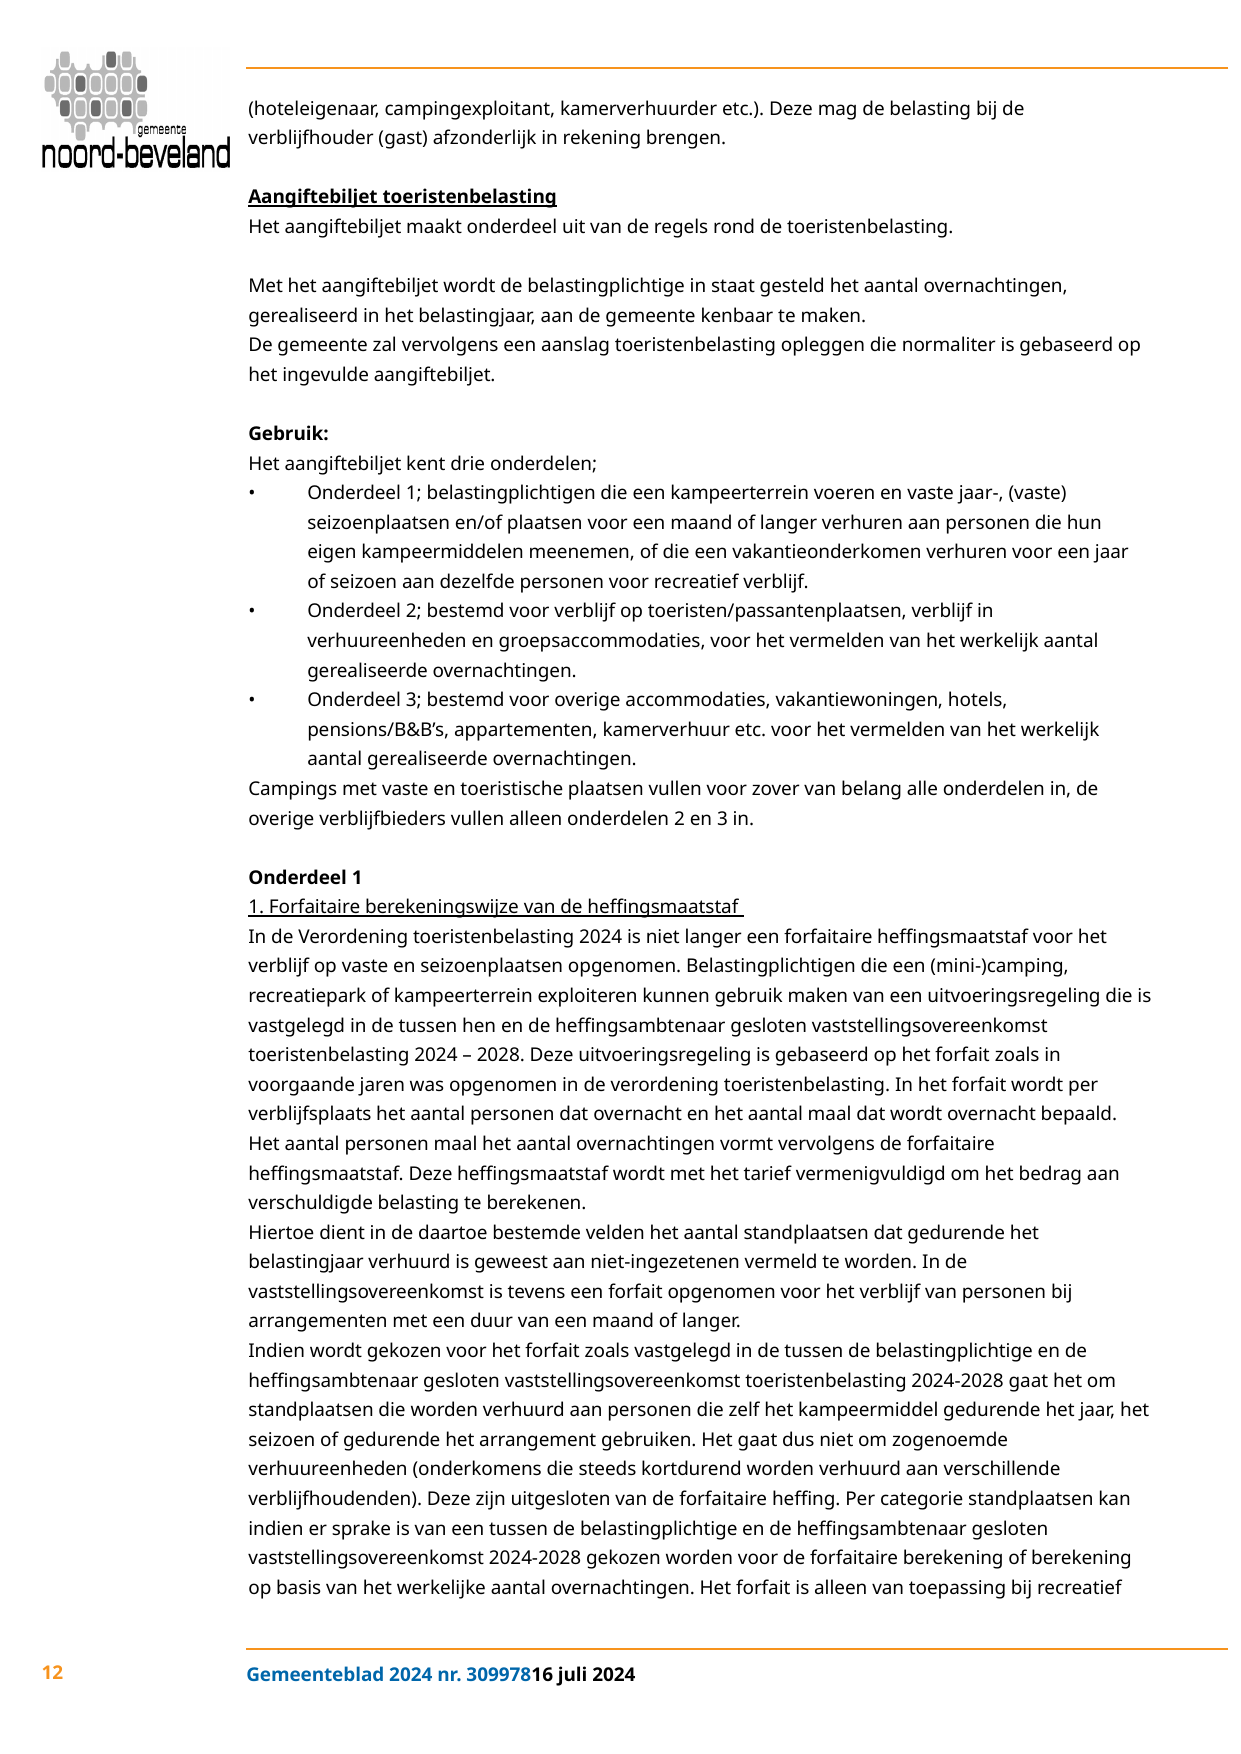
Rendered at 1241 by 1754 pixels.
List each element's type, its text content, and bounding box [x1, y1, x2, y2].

text Indien wordt gekozen voor het forfait zoals vastgelegd in de tussen de belastingplichtige en de heffingsambtenaar gesloten vaststellingsovereenkomst toeristenbelasting 2024-2028 gaat het om standplaatsen die worden verhuurd aan personen die zelf het kampeermiddel gedurende het jaar, het seizoen of gedurende het arrangement gebruiken. Het gaat dus niet om zogenoemde verhuureenheden (onderkomens die steeds kortdurend worden verhuurd aan verschillende verblijfhoudenden). Deze zijn uitgesloten van de forfaitaire heffing. Per categorie standplaatsen kan indien er sprake is van een tussen de belastingplichtige en de heffingsambtenaar gesloten vaststellingsovereenkomst 2024-2028 gekozen worden voor de forfaitaire berekening of berekening op basis van het werkelijke aantal overnachtingen. Het forfait is alleen van toepassing bij recreatief [248, 1337, 1152, 1600]
list Onderdeel 3; bestemd voor overige accommodaties, vakantiewoningen, hotels, pensions/B&B’s, appartementen, kamerverhuur etc. voor het vermelden van het werkelijk aantal gerealiseerde overnachtingen. [248, 686, 1152, 771]
text Met het aangiftebiljet wordt de belastingplichtige in staat gesteld het aantal overnachtingen, gerealiseerd in het belastingjaar, aan de gemeente kenbaar te maken. [248, 272, 1152, 328]
list Onderdeel 2; bestemd voor verblijf op toeristen/passantenplaatsen, verblijf in verhuureenheden en groepsaccommodaties, voor het vermelden van het werkelijk aantal gerealiseerde overnachtingen. [248, 598, 1152, 683]
picture [41, 47, 231, 172]
text De gemeente zal vervolgens een aanslag toeristenbelasting opleggen die normaliter is gebaseerd op het ingevulde aangiftebiljet. [248, 331, 1152, 387]
text Gebruik: [248, 420, 1152, 446]
list Onderdeel 1; belastingplichtigen die een kampeerterrein voeren en vaste jaar-, (vaste) seizoenplaatsen en/of plaatsen voor een maand of langer verhuren aan personen die hun eigen kampeermiddelen meenemen, of die een vakantieonderkomen verhuren voor een jaar of seizoen aan dezelfde personen voor recreatief verblijf. [248, 479, 1152, 594]
text Onderdeel 1 [248, 864, 1152, 890]
text Het aangiftebiljet kent drie onderdelen; [248, 450, 1152, 476]
text 1. Forfaitaire berekeningswijze van de heffingsmaatstaf [248, 893, 1152, 919]
text In de Verordening toeristenbelasting 2024 is niet langer een forfaitaire heffingsmaatstaf voor het verblijf op vaste en seizoenplaatsen opgenomen. Belastingplichtigen die een (mini-)camping, recreatiepark of kampeerterrein exploiteren kunnen gebruik maken van een uitvoeringsregeling die is vastgelegd in de tussen hen en de heffingsambtenaar gesloten vaststellingsovereenkomst toeristenbelasting 2024 – 2028. Deze uitvoeringsregeling is gebaseerd op het forfait zoals in voorgaande jaren was opgenomen in de verordening toeristenbelasting. In het forfait wordt per verblijfsplaats het aantal personen dat overnacht en het aantal maal dat wordt overnacht bepaald. Het aantal personen maal het aantal overnachtingen vormt vervolgens de forfaitaire heffingsmaatstaf. Deze heffingsmaatstaf wordt met het tarief vermenigvuldigd om het bedrag aan verschuldigde belasting te berekenen. [248, 923, 1152, 1215]
text Het aangiftebiljet maakt onderdeel uit van de regels rond de toeristenbelasting. [248, 213, 1152, 239]
text Aangiftebiljet toeristenbelasting [248, 183, 1152, 209]
text (hoteleigenaar, campingexploitant, kamerverhuurder etc.). Deze mag de belasting bij de verblijfhouder (gast) afzonderlijk in rekening brengen. [248, 95, 1152, 150]
text Campings met vaste en toeristische plaatsen vullen voor zover van belang alle onderdelen in, de overige verblijfbieders vullen alleen onderdelen 2 en 3 in. [248, 775, 1152, 831]
text Hiertoe dient in de daartoe bestemde velden het aantal standplaatsen dat gedurende het belastingjaar verhuurd is geweest aan niet-ingezetenen vermeld te worden. In de vaststellingsovereenkomst is tevens een forfait opgenomen voor het verblijf van personen bij arrangementen met een duur van een maand of langer. [248, 1219, 1152, 1333]
